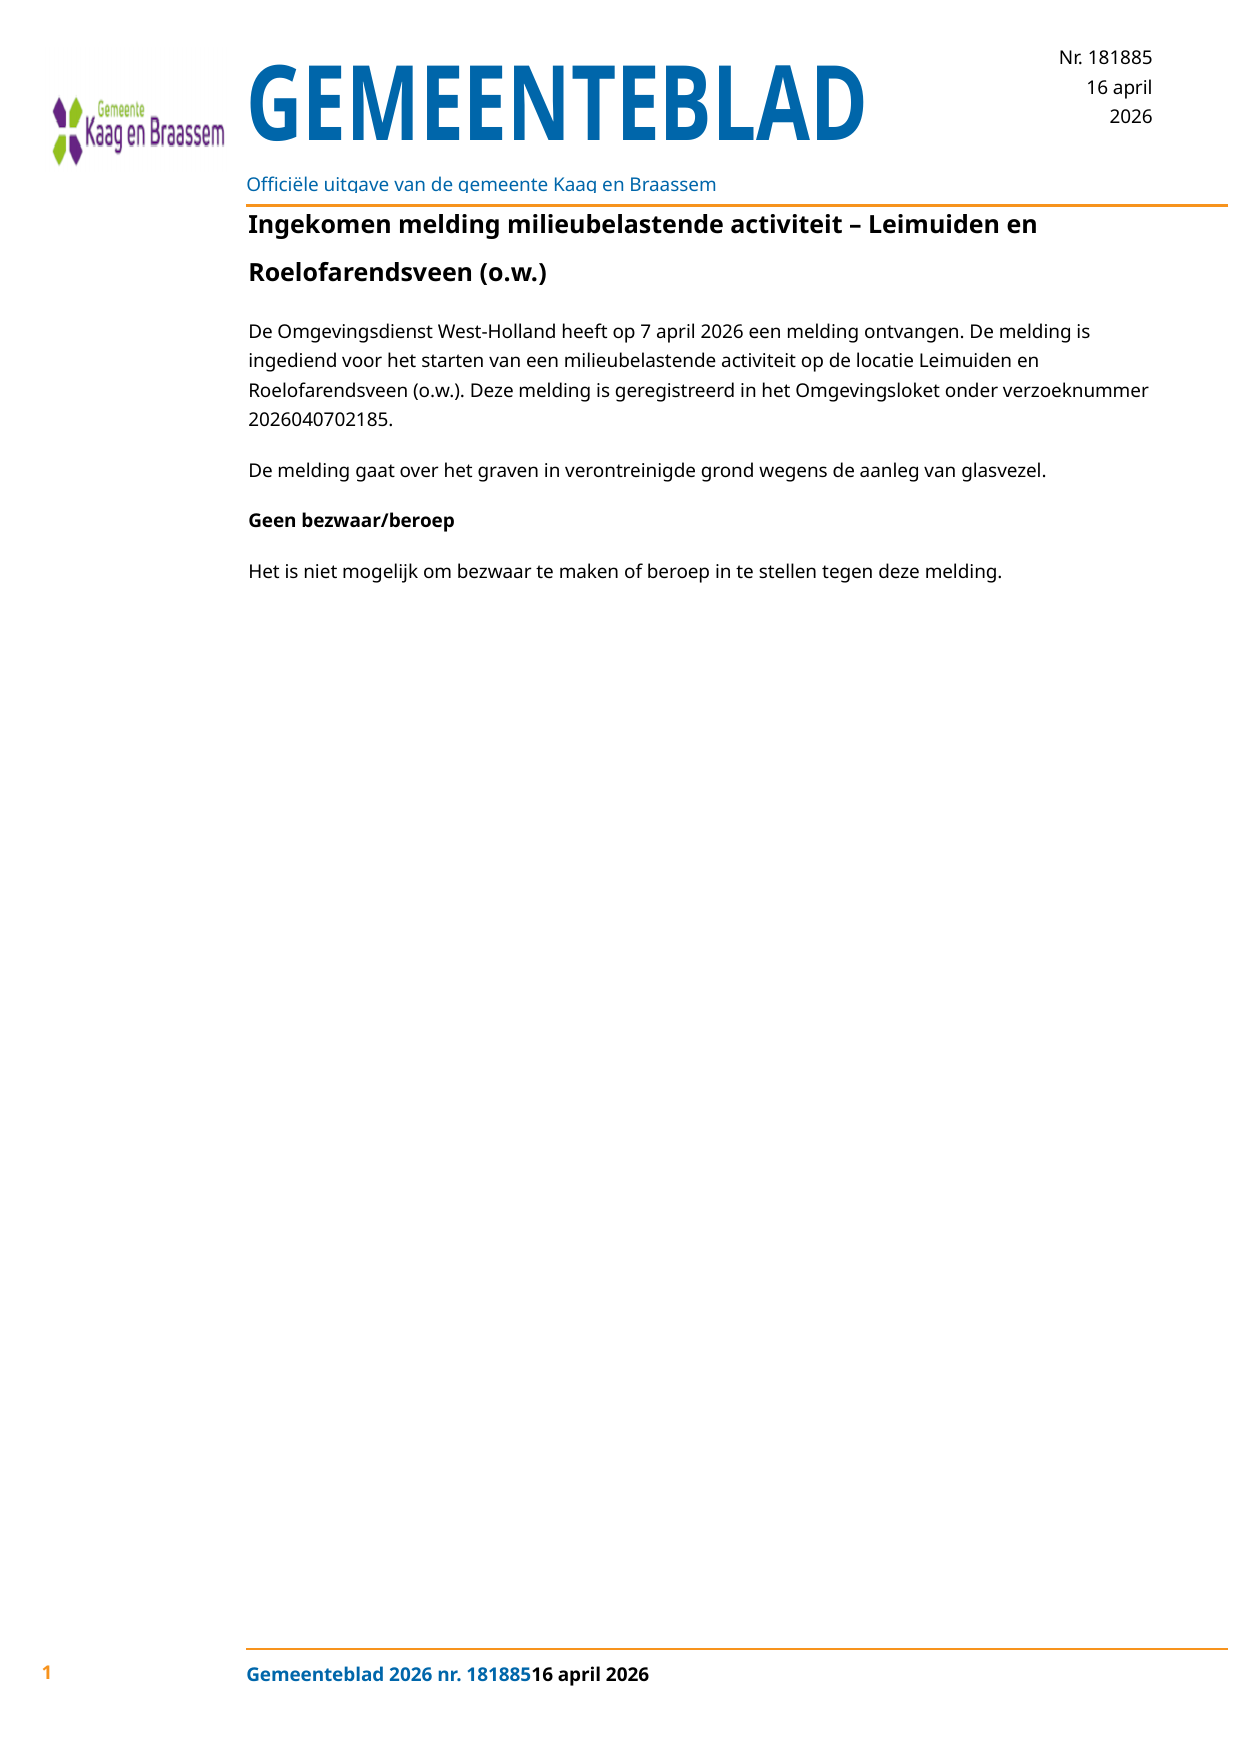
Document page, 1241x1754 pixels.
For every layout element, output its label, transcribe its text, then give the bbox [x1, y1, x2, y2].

text Het is niet mogelijk om bezwaar te maken of beroep in te stellen tegen deze melding. [248, 558, 1152, 584]
text De melding gaat over het graven in verontreinigde grond wegens de aanleg van glasvezel. [248, 457, 1152, 483]
picture [41, 47, 231, 172]
text De Omgevingsdienst West-Holland heeft op 7 april 2026 een melding ontvangen. De melding is ingediend voor het starten van een milieubelastende activiteit op de locatie Leimuiden en Roelofarendsveen (o.w.). Deze melding is geregistreerd in het Omgevingsloket onder verzoeknummer 2026040702185. [248, 318, 1152, 432]
text Ingekomen melding milieubelastende activiteit – Leimuiden en Roelofarendsveen (o.w.) [248, 207, 1152, 288]
text Geen bezwaar/beroep [248, 507, 1152, 533]
